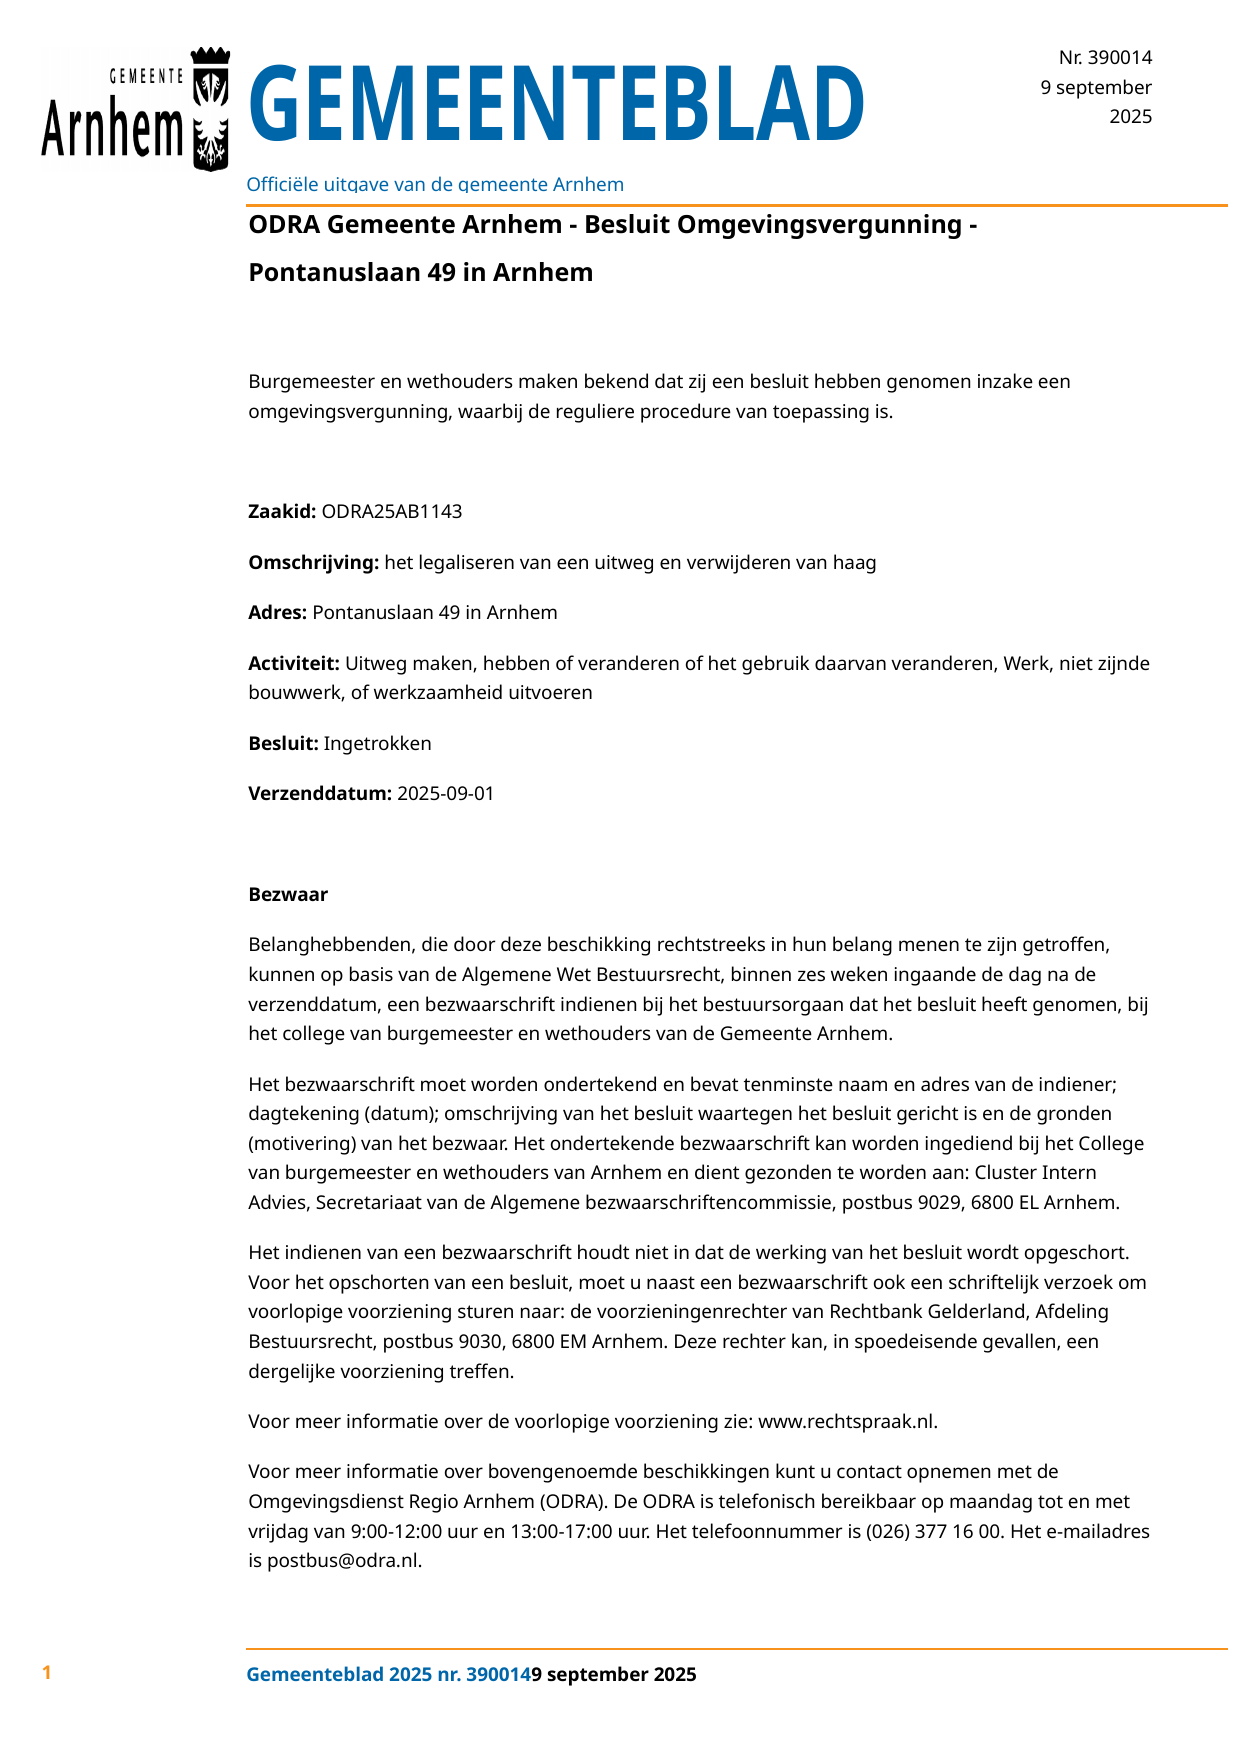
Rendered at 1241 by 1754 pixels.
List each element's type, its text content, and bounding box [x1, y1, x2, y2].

text Burgemeester en wethouders maken bekend dat zij een besluit hebben genomen inzake een omgevingsvergunning, waarbij de reguliere procedure van toepassing is. [248, 368, 1152, 424]
text Voor meer informatie over de voorlopige voorziening zie: www.rechtspraak.nl. [248, 1408, 1152, 1434]
text Besluit: Ingetrokken [248, 730, 1152, 756]
text Belanghebbenden, die door deze beschikking rechtstreeks in hun belang menen te zijn getroffen, kunnen op basis van de Algemene Wet Bestuursrecht, binnen zes weken ingaande de dag na de verzenddatum, een bezwaarschrift indienen bij het bestuursorgaan dat het besluit heeft genomen, bij het college van burgemeester en wethouders van de Gemeente Arnhem. [248, 932, 1152, 1046]
text Verzenddatum: 2025-09-01 [248, 780, 1152, 806]
text Activiteit: Uitweg maken, hebben of veranderen of het gebruik daarvan veranderen, Werk, niet zijnde bouwwerk, of werkzaamheid uitvoeren [248, 650, 1152, 705]
text Adres: Pontanuslaan 49 in Arnhem [248, 599, 1152, 625]
text ODRA Gemeente Arnhem - Besluit Omgevingsvergunning - Pontanuslaan 49 in Arnhem [248, 207, 1152, 288]
text Bezwaar [248, 881, 1152, 907]
text Voor meer informatie over bovengenoemde beschikkingen kunt u contact opnemen met de Omgevingsdienst Regio Arnhem (ODRA). De ODRA is telefonisch bereikbaar op maandag tot en met vrijdag van 9:00-12:00 uur en 13:00-17:00 uur. Het telefoonnummer is (026) 377 16 00. Het e-mailadres is postbus@odra.nl. [248, 1459, 1152, 1573]
text Zaakid: ODRA25AB1143 [248, 499, 1152, 524]
text Omschrijving: het legaliseren van een uitweg en verwijderen van haag [248, 549, 1152, 575]
picture [41, 47, 231, 172]
text Het bezwaarschrift moet worden ondertekend en bevat tenminste naam en adres van de indiener; dagtekening (datum); omschrijving van het besluit waartegen het besluit gericht is en de gronden (motivering) van het bezwaar. Het ondertekende bezwaarschrift kan worden ingediend bij het College van burgemeester en wethouders van Arnhem en dient gezonden te worden aan: Cluster Intern Advies, Secretariaat van de Algemene bezwaarschriftencommissie, postbus 9029, 6800 EL Arnhem. [248, 1071, 1152, 1215]
text Het indienen van een bezwaarschrift houdt niet in dat de werking van het besluit wordt opgeschort. Voor het opschorten van een besluit, moet u naast een bezwaarschrift ook een schriftelijk verzoek om voorlopige voorziening sturen naar: de voorzieningenrechter van Rechtbank Gelderland, Afdeling Bestuursrecht, postbus 9030, 6800 EM Arnhem. Deze rechter kan, in spoedeisende gevallen, een dergelijke voorziening treffen. [248, 1239, 1152, 1384]
